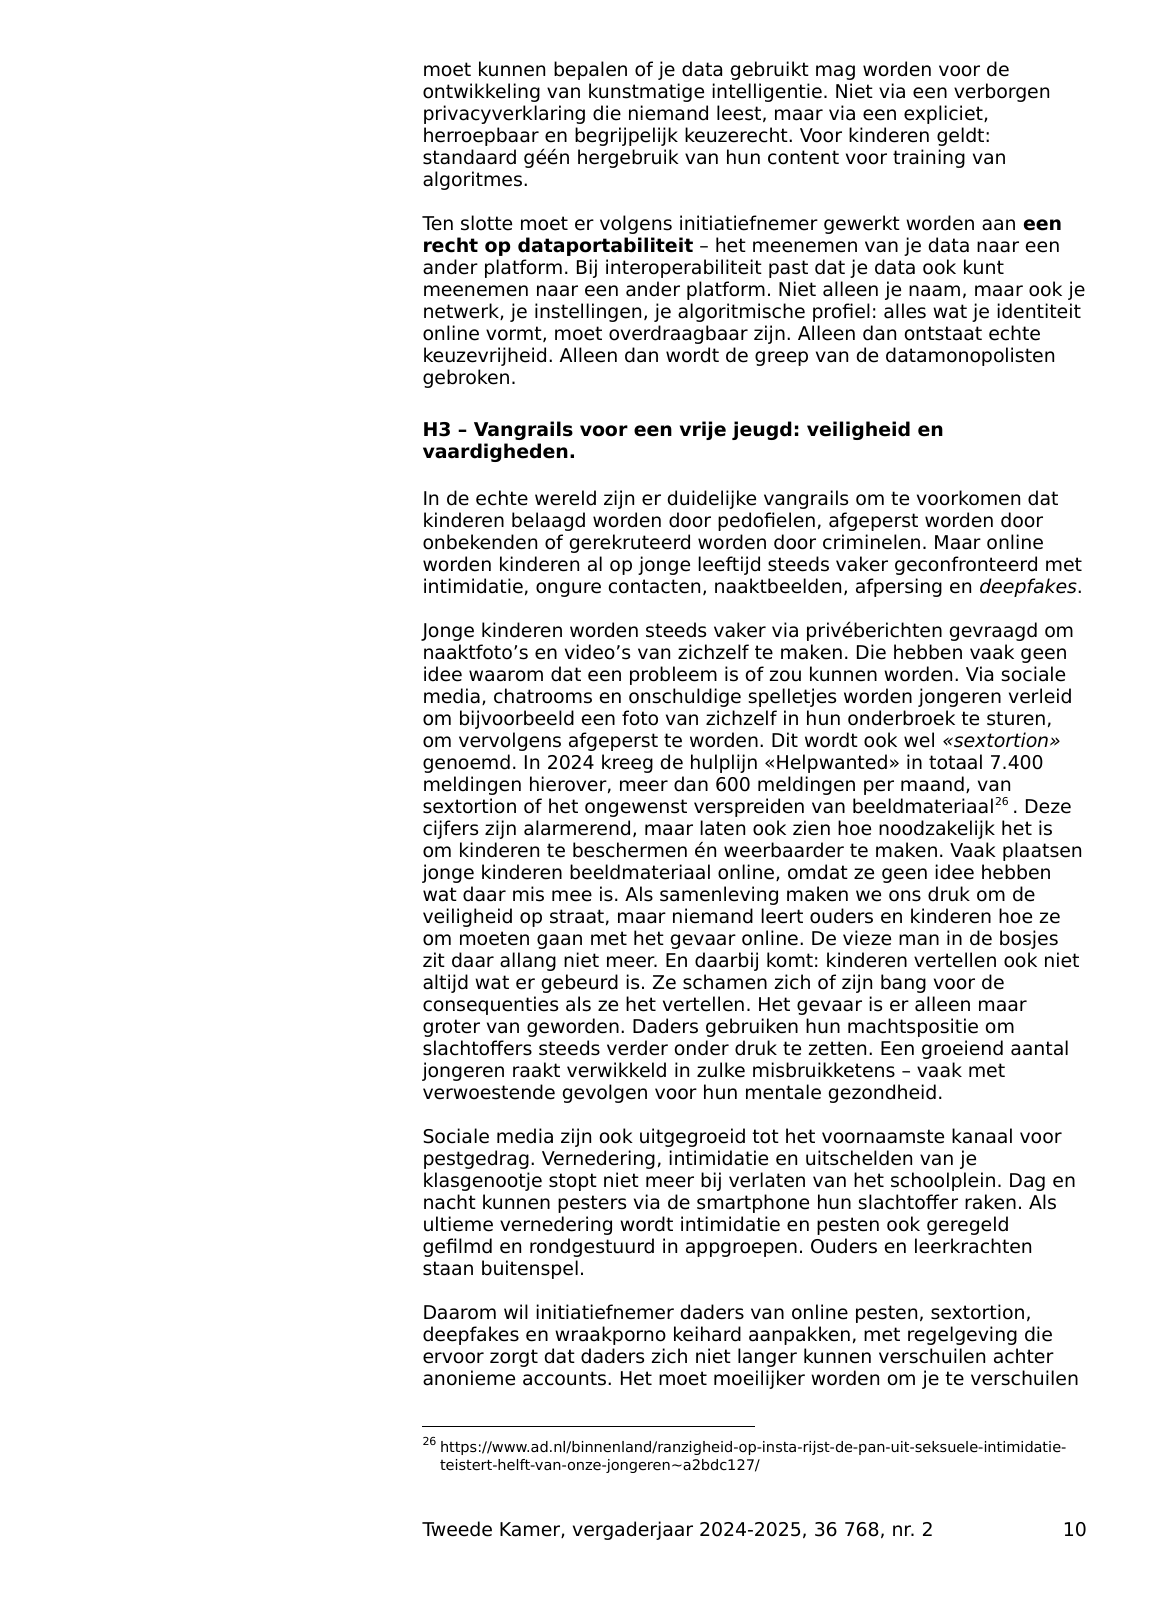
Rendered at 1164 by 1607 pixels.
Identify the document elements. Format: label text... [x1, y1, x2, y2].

text https://www.ad.nl/binnenland/ranzigheid-op-insta-rijst-de-pan-uit-seksuele-intimidatie-teistert-helft-van-onze-jongeren~a2bdc127/ [422, 1435, 1087, 1474]
text moet kunnen bepalen of je data gebruikt mag worden voor de ontwikkeling van kunstmatige intelligentie. Niet via een verborgen privacyverklaring die niemand leest, maar via een expliciet, herroepbaar en begrijpelijk keuzerecht. Voor kinderen geldt: standaard géén hergebruik van hun content voor training van algoritmes. [422, 59, 1087, 191]
text Sociale media zijn ook uitgegroeid tot het voornaamste kanaal voor pestgedrag. Vernedering, intimidatie en uitschelden van je klasgenootje stopt niet meer bij verlaten van het schoolplein. Dag en nacht kunnen pesters via de smartphone hun slachtoffer raken. Als ultieme vernedering wordt intimidatie en pesten ook geregeld gefilmd en rondgestuurd in appgroepen. Ouders en leerkrachten staan buitenspel. [422, 1126, 1087, 1279]
subtitle H3 – Vangrails voor een vrije jeugd: veiligheid en vaardigheden. [422, 419, 1087, 463]
text Ten slotte moet er volgens initiatiefnemer gewerkt worden aan een recht op dataportabiliteit – het meenemen van je data naar een ander platform. Bij interoperabiliteit past dat je data ook kunt meenemen naar een ander platform. Niet alleen je naam, maar ook je netwerk, je instellingen, je algoritmische profiel: alles wat je identiteit online vormt, moet overdraagbaar zijn. Alleen dan ontstaat echte keuzevrijheid. Alleen dan wordt de greep van de datamonopolisten gebroken. [422, 213, 1087, 389]
text Daarom wil initiatiefnemer daders van online pesten, sextortion, deepfakes en wraakporno keihard aanpakken, met regelgeving die ervoor zorgt dat daders zich niet langer kunnen verschuilen achter anonieme accounts. Het moet moeilijker worden om je te verschuilen [422, 1302, 1087, 1390]
text In de echte wereld zijn er duidelijke vangrails om te voorkomen dat kinderen belaagd worden door pedofielen, afgeperst worden door onbekenden of gerekruteerd worden door criminelen. Maar online worden kinderen al op jonge leeftijd steeds vaker geconfronteerd met intimidatie, ongure contacten, naaktbeelden, afpersing en deepfakes. [422, 488, 1087, 598]
text Jonge kinderen worden steeds vaker via privéberichten gevraagd om naaktfoto’s en video’s van zichzelf te maken. Die hebben vaak geen idee waarom dat een probleem is of zou kunnen worden. Via sociale media, chatrooms en onschuldige spelletjes worden jongeren verleid om bijvoorbeeld een foto van zichzelf in hun onderbroek te sturen, om vervolgens afgeperst te worden. Dit wordt ook wel «sextortion» genoemd. In 2024 kreeg de hulplijn «Helpwanted» in totaal 7.400 meldingen hierover, meer dan 600 meldingen per maand, van sextortion of het ongewenst verspreiden van beeldmateriaal. Deze cijfers zijn alarmerend, maar laten ook zien hoe noodzakelijk het is om kinderen te beschermen én weerbaarder te maken. Vaak plaatsen jonge kinderen beeldmateriaal online, omdat ze geen idee hebben wat daar mis mee is. Als samenleving maken we ons druk om de veiligheid op straat, maar niemand leert ouders en kinderen hoe ze om moeten gaan met het gevaar online. De vieze man in de bosjes zit daar allang niet meer. En daarbij komt: kinderen vertellen ook niet altijd wat er gebeurd is. Ze schamen zich of zijn bang voor de consequenties als ze het vertellen. Het gevaar is er alleen maar groter van geworden. Daders gebruiken hun machtspositie om slachtoffers steeds verder onder druk te zetten. Een groeiend aantal jongeren raakt verwikkeld in zulke misbruikketens – vaak met verwoestende gevolgen voor hun mentale gezondheid. [422, 620, 1087, 1103]
